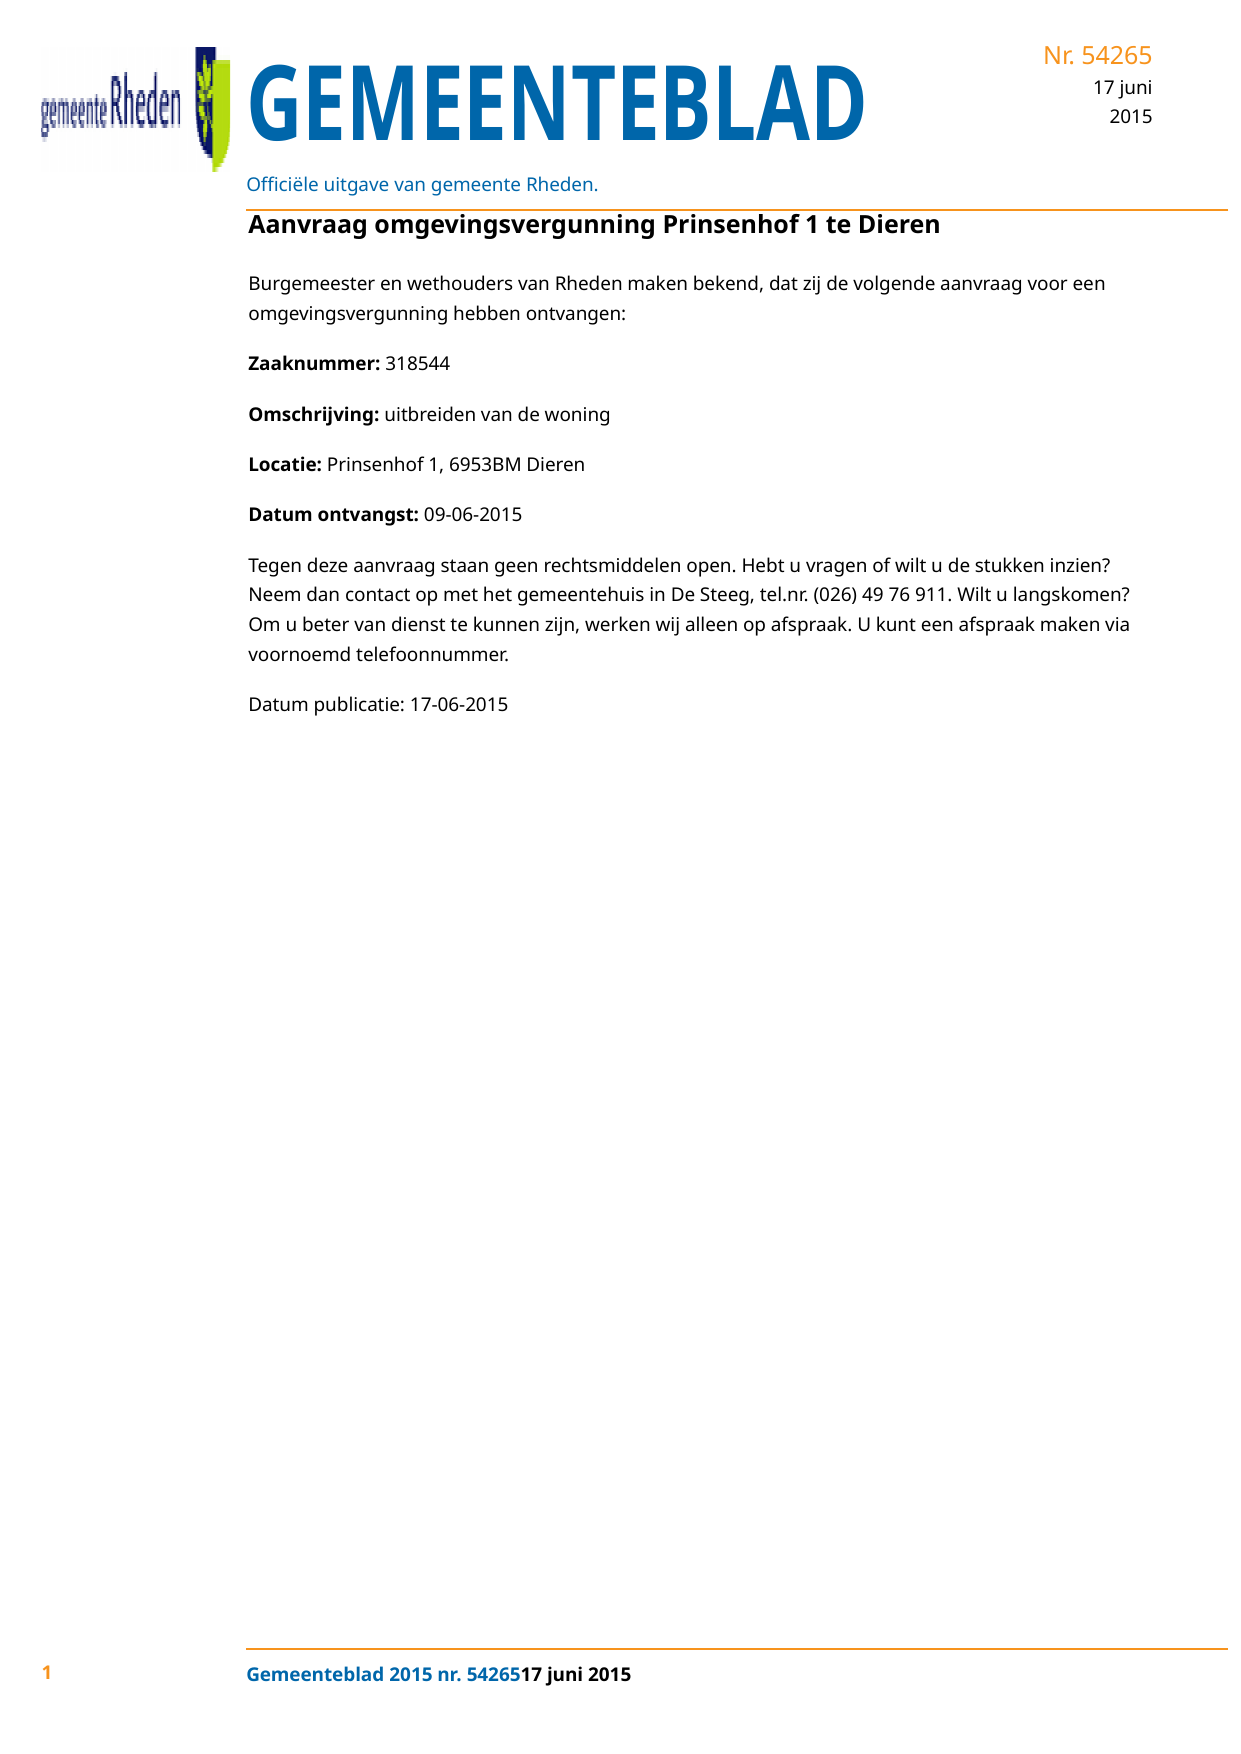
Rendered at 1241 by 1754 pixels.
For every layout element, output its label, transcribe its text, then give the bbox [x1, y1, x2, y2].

text Zaaknummer: 318544 [248, 350, 1152, 376]
text Tegen deze aanvraag staan geen rechtsmiddelen open. Hebt u vragen of wilt u de stukken inzien? Neem dan contact op met het gemeentehuis in De Steeg, tel.nr. (026) 49 76 911. Wilt u langskomen? Om u beter van dienst te kunnen zijn, werken wij alleen op afspraak. U kunt een afspraak maken via voornoemd telefoonnummer. [248, 552, 1152, 666]
text Locatie: Prinsenhof 1, 6953BM Dieren [248, 451, 1152, 477]
text Burgemeester en wethouders van Rheden maken bekend, dat zij de volgende aanvraag voor een omgevingsvergunning hebben ontvangen: [248, 270, 1152, 326]
text Datum ontvangst: 09-06-2015 [248, 502, 1152, 527]
text Omschrijving: uitbreiden van de woning [248, 401, 1152, 426]
text Aanvraag omgevingsvergunning Prinsenhof 1 te Dieren [248, 211, 1152, 241]
text Datum publicatie: 17-06-2015 [248, 691, 1152, 717]
picture [41, 47, 231, 172]
